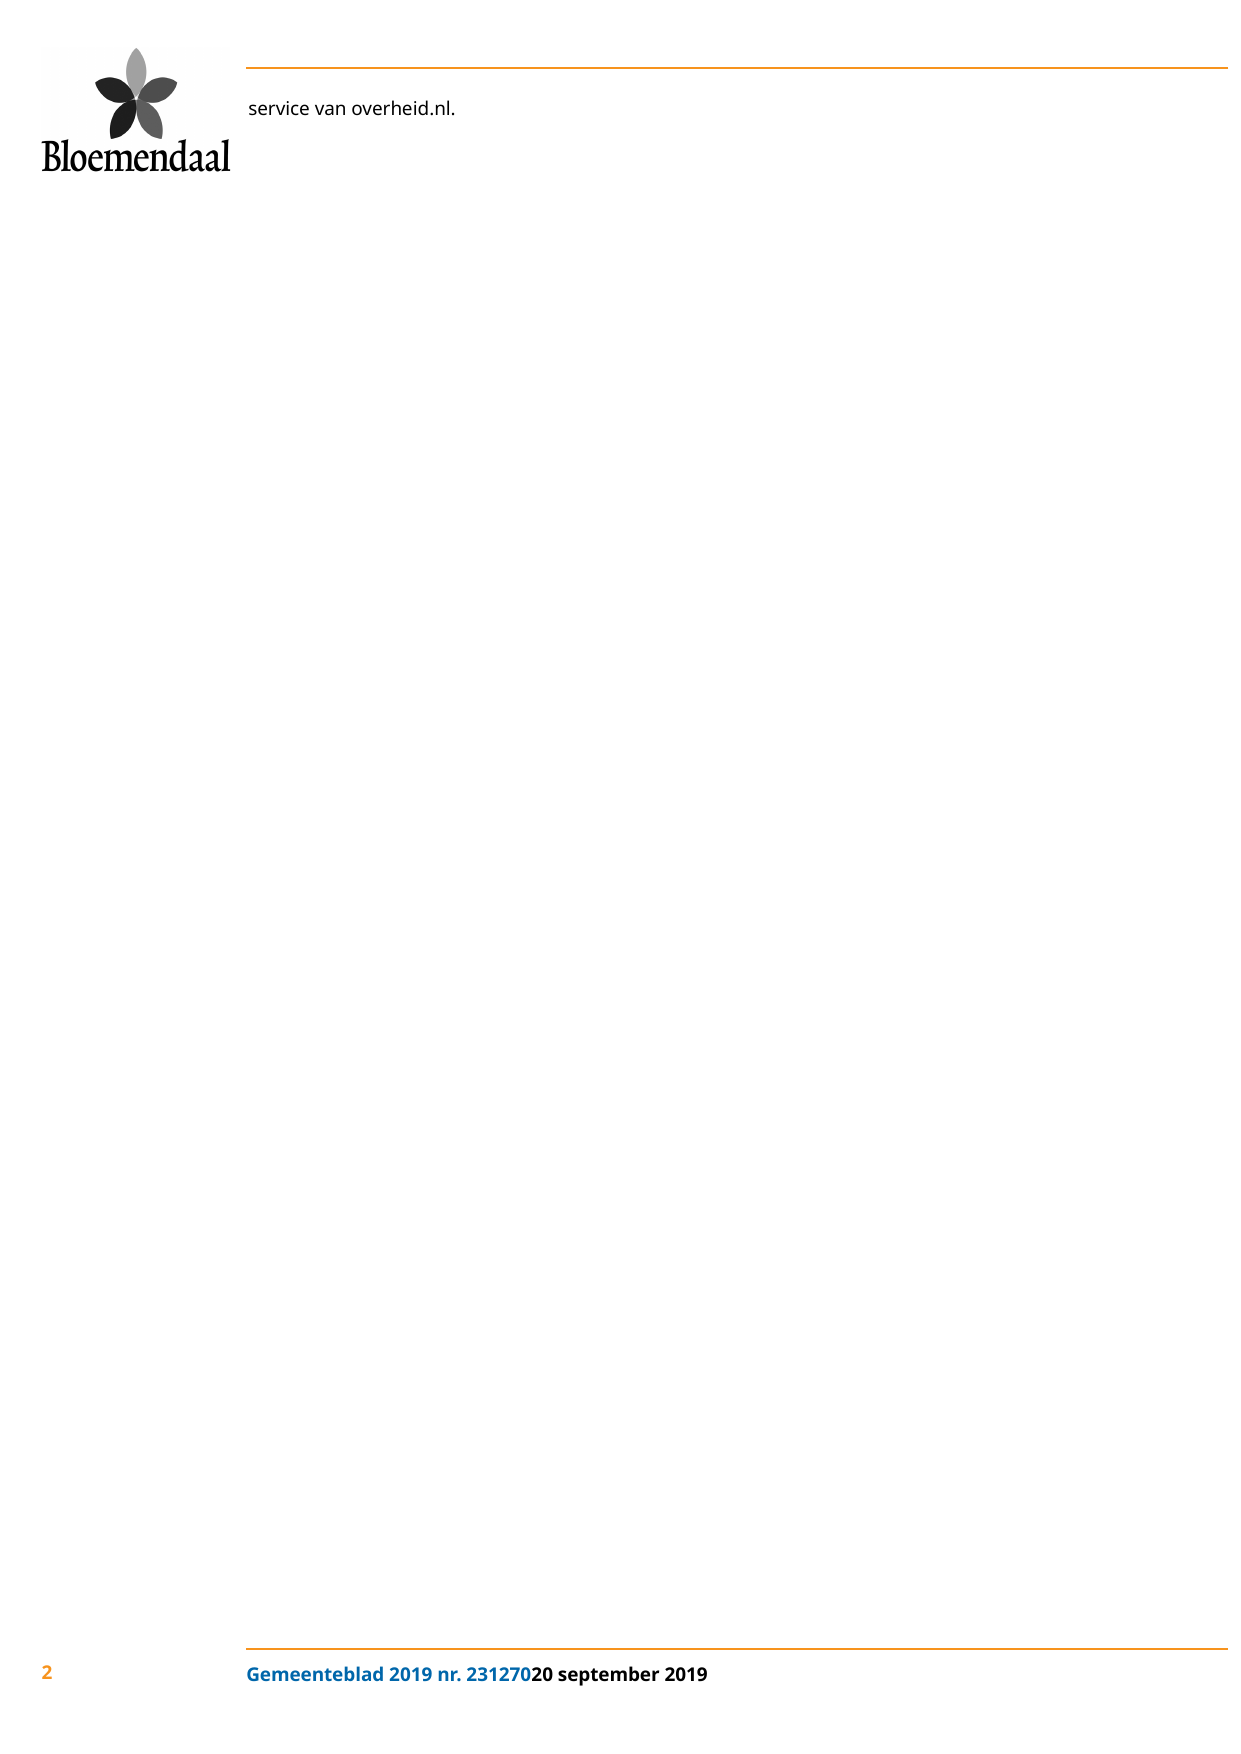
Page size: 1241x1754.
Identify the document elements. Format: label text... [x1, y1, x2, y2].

text service van overheid.nl. [248, 95, 1152, 121]
picture [41, 47, 231, 172]
